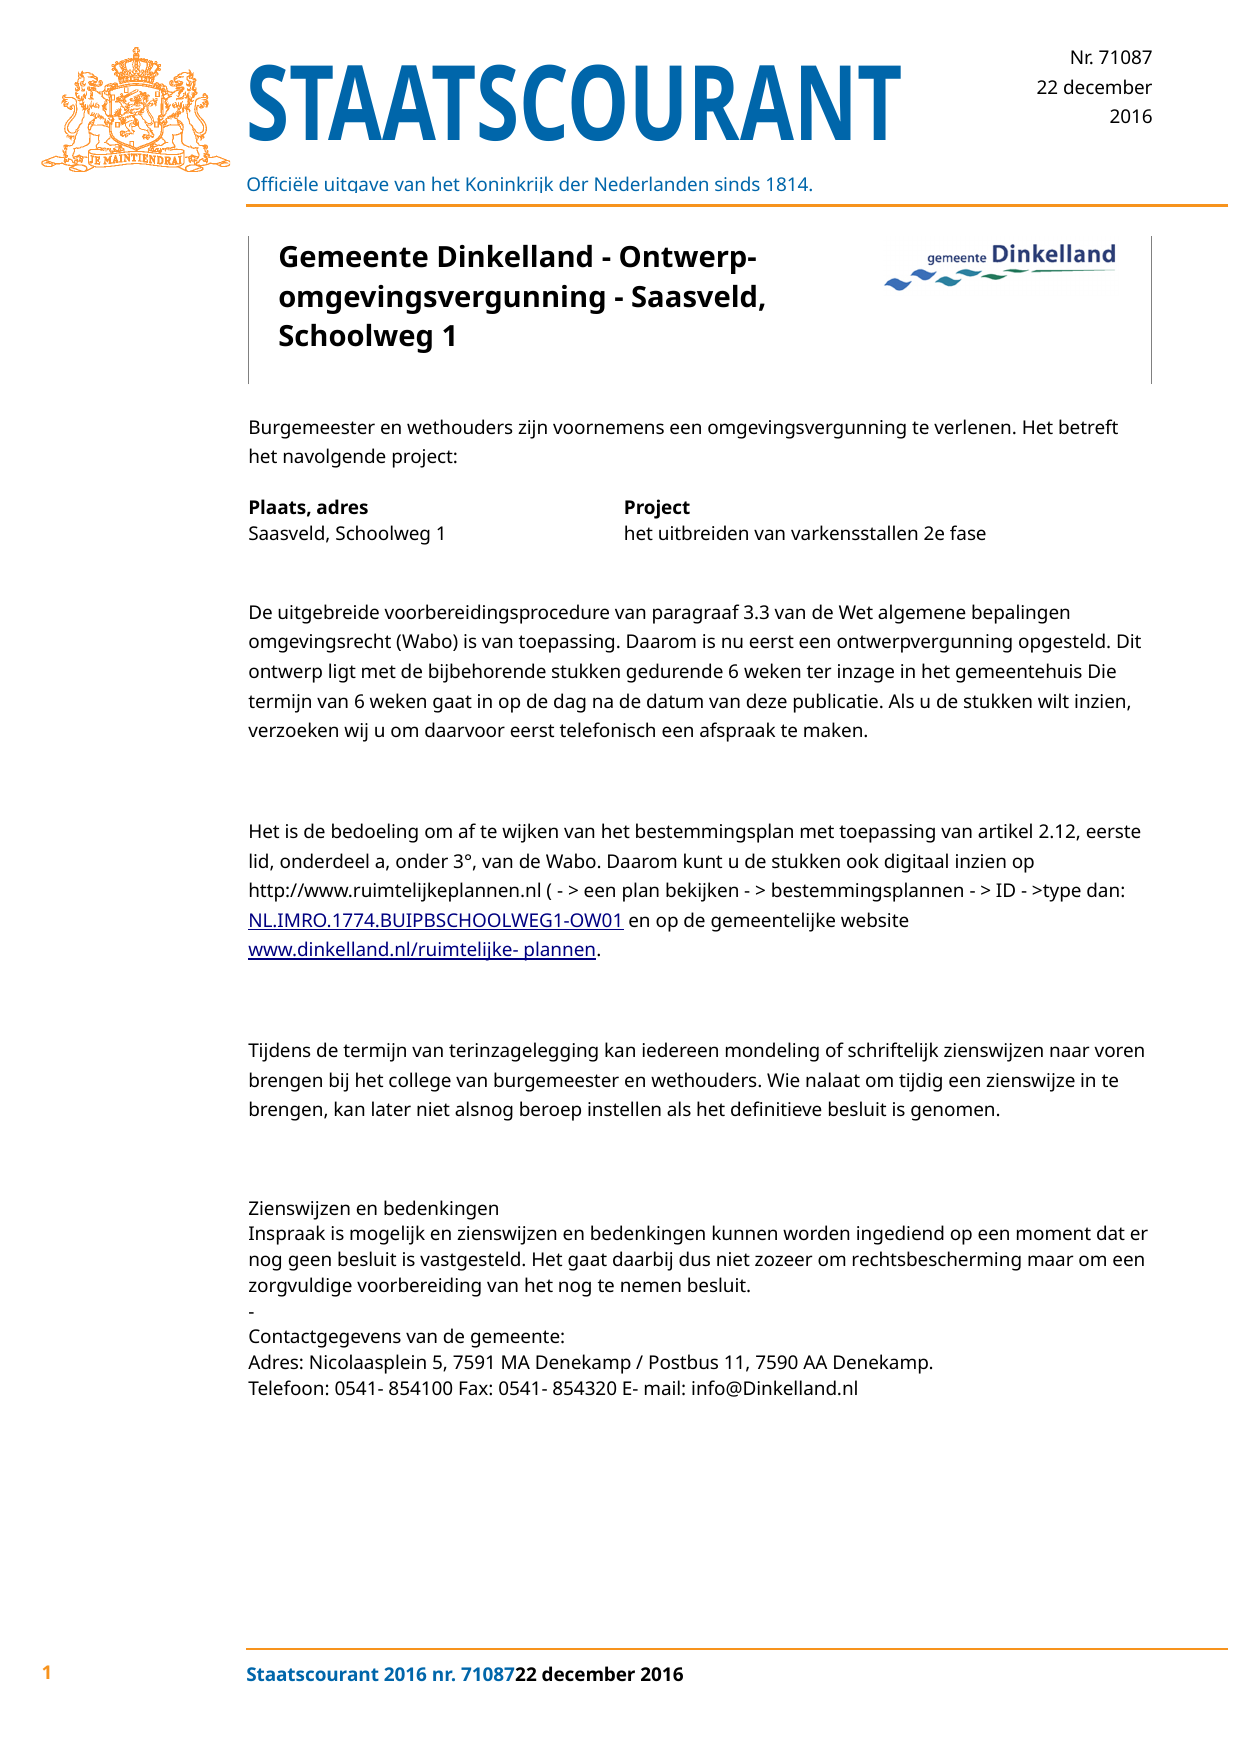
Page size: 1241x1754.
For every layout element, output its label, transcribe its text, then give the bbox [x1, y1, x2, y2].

table_header Plaats, adres [248, 494, 624, 520]
text Burgemeester en wethouders zijn voornemens een omgevingsvergunning te verlenen. Het betreft het navolgende project: [248, 414, 1152, 469]
table_cell het uitbreiden van varkensstallen 2e fase [624, 520, 1152, 546]
picture [882, 236, 1119, 296]
text Inspraak is mogelijk en zienswijzen en bedenkingen kunnen worden ingediend op een moment dat er nog geen besluit is vastgesteld. Het gaat daarbij dus niet zozeer om rechtsbescherming maar om een zorgvuldige voorbereiding van het nog te nemen besluit. [248, 1221, 1152, 1298]
table_header Project [624, 494, 1152, 520]
text Adres: Nicolaasplein 5, 7591 MA Denekamp / Postbus 11, 7590 AA Denekamp. [248, 1349, 1152, 1375]
text Zienswijzen en bedenkingen [248, 1195, 1152, 1221]
text Telefoon: 0541- 854100 Fax: 0541- 854320 E- mail: info@Dinkelland.nl [248, 1375, 1152, 1401]
text Tijdens de termijn van terinzagelegging kan iedereen mondeling of schriftelijk zienswijzen naar voren brengen bij het college van burgemeester en wethouders. Wie nalaat om tijdig een zienswijze in te brengen, kan later niet alsnog beroep instellen als het definitieve besluit is genomen. [248, 1037, 1152, 1122]
text - [248, 1298, 1152, 1323]
text Contactgegevens van de gemeente: [248, 1323, 1152, 1349]
text De uitgebreide voorbereidingsprocedure van paragraaf 3.3 van de Wet algemene bepalingen omgevingsrecht (Wabo) is van toepassing. Daarom is nu eerst een ontwerpvergunning opgesteld. Dit ontwerp ligt met de bijbehorende stukken gedurende 6 weken ter inzage in het gemeentehuis Die termijn van 6 weken gaat in op de dag na de datum van deze publicatie. Als u de stukken wilt inzien, verzoeken wij u om daarvoor eerst telefonisch een afspraak te maken. [248, 599, 1152, 743]
table_header [850, 236, 1151, 384]
table_cell Saasveld, Schoolweg 1 [248, 520, 624, 546]
text Het is de bedoeling om af te wijken van het bestemmingsplan met toepassing van artikel 2.12, eerste lid, onderdeel a, onder 3°, van de Wabo. Daarom kunt u de stukken ook digitaal inzien op http://www.ruimtelijkeplannen.nl ( - > een plan bekijken - > bestemmingsplannen - > ID - >type dan: NL.IMRO.1774.BUIPBSCHOOLWEG1-OW01 en op de gemeentelijke website www.dinkelland.nl/ruimtelijke- plannen. [248, 818, 1152, 962]
table_header Gemeente Dinkelland - Ontwerp-omgevingsvergunning - Saasveld, Schoolweg 1 [249, 236, 850, 384]
picture [41, 47, 231, 172]
